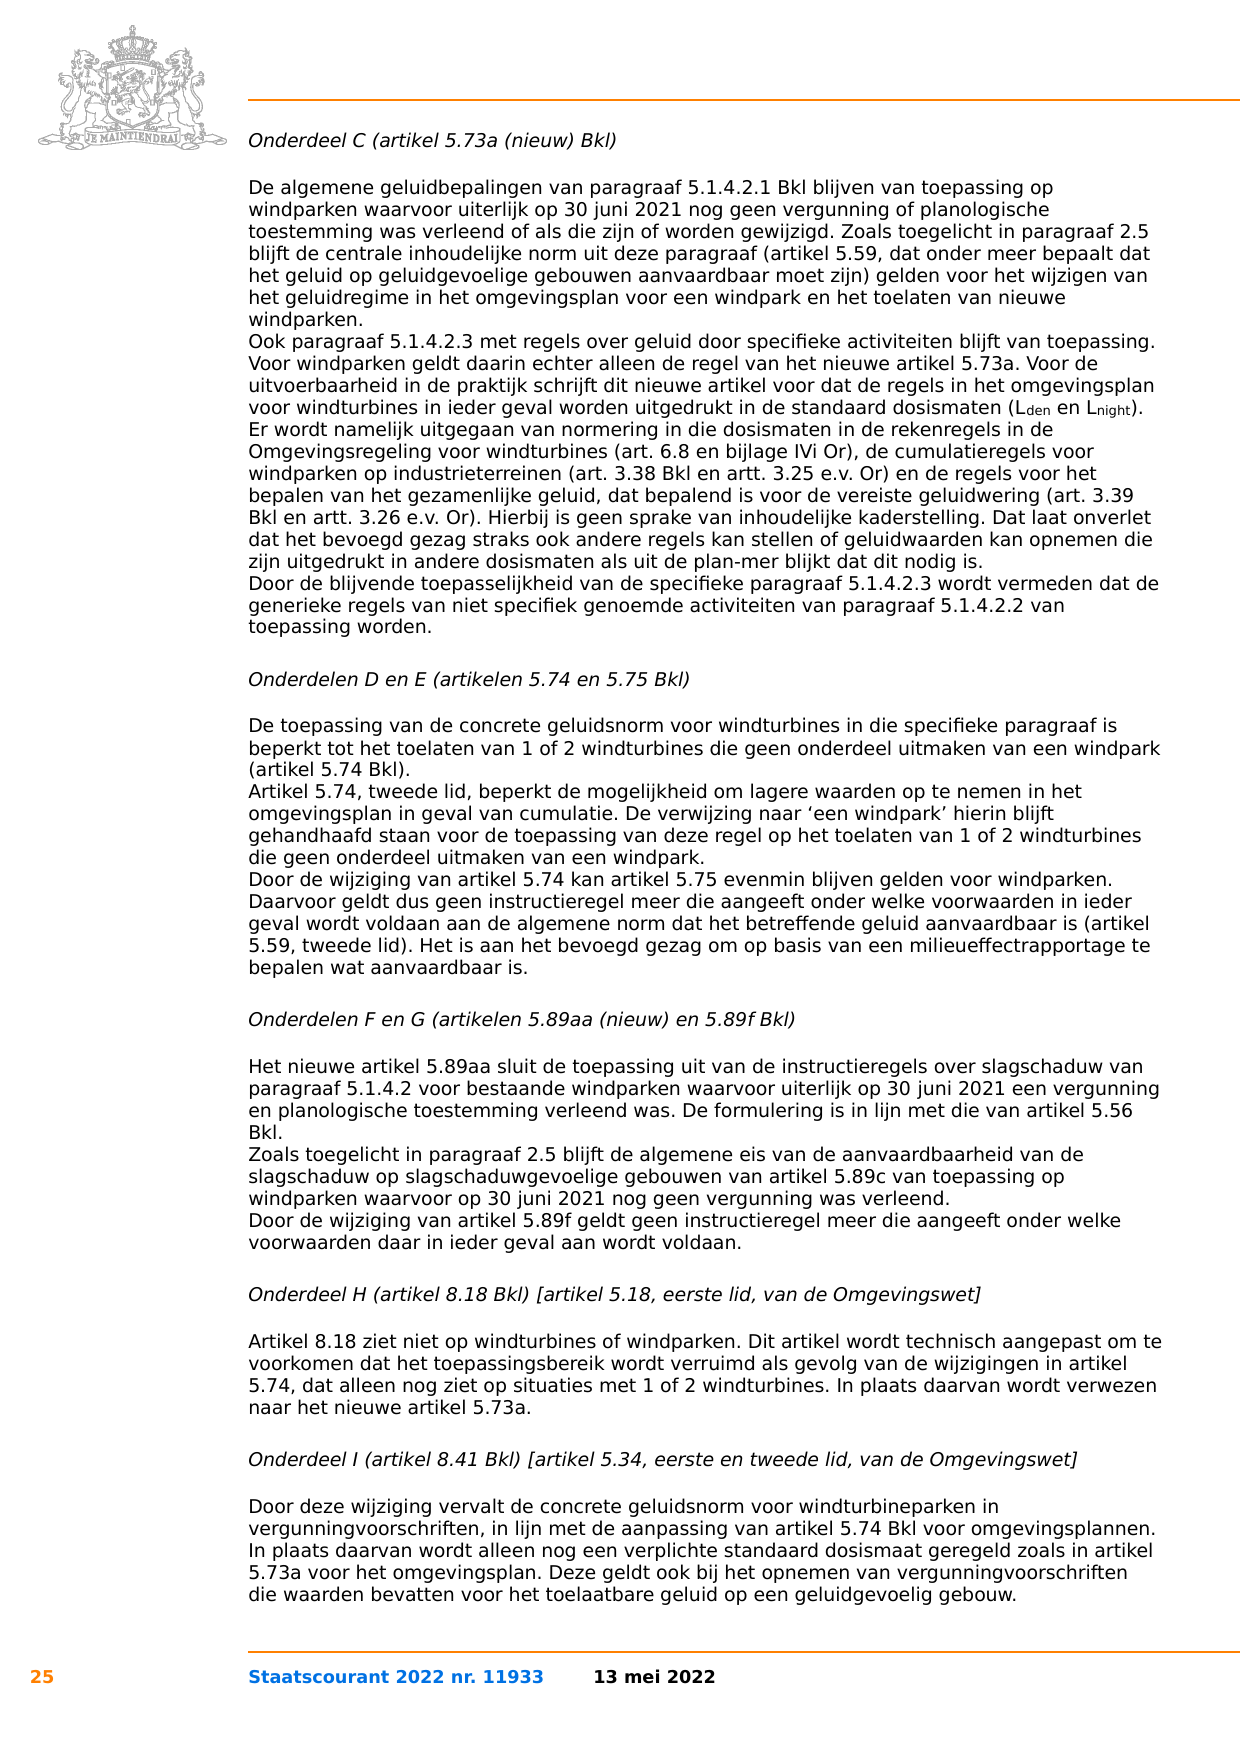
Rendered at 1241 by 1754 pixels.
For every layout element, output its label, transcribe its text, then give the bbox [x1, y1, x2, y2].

text Ook paragraaf 5.1.4.2.3 met regels over geluid door specifieke activiteiten blijft van toepassing. Voor windparken geldt daarin echter alleen de regel van het nieuwe artikel 5.73a. Voor de uitvoerbaarheid in de praktijk schrijft dit nieuwe artikel voor dat de regels in het omgevingsplan voor windturbines in ieder geval worden uitgedrukt in de standaard dosismaten (Lden en Lnight). Er wordt namelijk uitgegaan van normering in die dosismaten in de rekenregels in de Omgevingsregeling voor windturbines (art. 6.8 en bijlage IVi Or), de cumulatieregels voor windparken op industrieterreinen (art. 3.38 Bkl en artt. 3.25 e.v. Or) en de regels voor het bepalen van het gezamenlijke geluid, dat bepalend is voor de vereiste geluidwering (art. 3.39 Bkl en artt. 3.26 e.v. Or). Hierbij is geen sprake van inhoudelijke kaderstelling. Dat laat onverlet dat het bevoegd gezag straks ook andere regels kan stellen of geluidwaarden kan opnemen die zijn uitgedrukt in andere dosismaten als uit de plan-mer blijkt dat dit nodig is. [248, 331, 1163, 572]
text De toepassing van de concrete geluidsnorm voor windturbines in die specifieke paragraaf is beperkt tot het toelaten van 1 of 2 windturbines die geen onderdeel uitmaken van een windpark (artikel 5.74 Bkl). [248, 715, 1163, 781]
text Artikel 5.74, tweede lid, beperkt de mogelijkheid om lagere waarden op te nemen in het omgevingsplan in geval van cumulatie. De verwijzing naar ‘een windpark’ hierin blijft gehandhaafd staan voor de toepassing van deze regel op het toelaten van 1 of 2 windturbines die geen onderdeel uitmaken van een windpark. [248, 781, 1163, 869]
subtitle Onderdelen F en G (artikelen 5.89aa (nieuw) en 5.89f Bkl) [248, 1009, 1163, 1031]
text De algemene geluidbepalingen van paragraaf 5.1.4.2.1 Bkl blijven van toepassing op windparken waarvoor uiterlijk op 30 juni 2021 nog geen vergunning of planologische toestemming was verleend of als die zijn of worden gewijzigd. Zoals toegelicht in paragraaf 2.5 blijft de centrale inhoudelijke norm uit deze paragraaf (artikel 5.59, dat onder meer bepaalt dat het geluid op geluidgevoelige gebouwen aanvaardbaar moet zijn) gelden voor het wijzigen van het geluidregime in het omgevingsplan voor een windpark en het toelaten van nieuwe windparken. [248, 177, 1163, 331]
text Door de wijziging van artikel 5.89f geldt geen instructieregel meer die aangeeft onder welke voorwaarden daar in ieder geval aan wordt voldaan. [248, 1210, 1163, 1254]
text Door deze wijziging vervalt de concrete geluidsnorm voor windturbineparken in vergunningvoorschriften, in lijn met de aanpassing van artikel 5.74 Bkl voor omgevingsplannen. In plaats daarvan wordt alleen nog een verplichte standaard dosismaat geregeld zoals in artikel 5.73a voor het omgevingsplan. Deze geldt ook bij het opnemen van vergunningvoorschriften die waarden bevatten voor het toelaatbare geluid op een geluidgevoelig gebouw. [248, 1496, 1163, 1606]
text Het nieuwe artikel 5.89aa sluit de toepassing uit van de instructieregels over slagschaduw van paragraaf 5.1.4.2 voor bestaande windparken waarvoor uiterlijk op 30 juni 2021 een vergunning en planologische toestemming verleend was. De formulering is in lijn met die van artikel 5.56 Bkl. [248, 1056, 1163, 1144]
subtitle Onderdeel C (artikel 5.73a (nieuw) Bkl) [248, 130, 1163, 152]
picture [38, 25, 227, 150]
subtitle Onderdeel H (artikel 8.18 Bkl) [artikel 5.18, eerste lid, van de Omgevingswet] [248, 1284, 1163, 1306]
text Artikel 8.18 ziet niet op windturbines of windparken. Dit artikel wordt technisch aangepast om te voorkomen dat het toepassingsbereik wordt verruimd als gevolg van de wijzigingen in artikel 5.74, dat alleen nog ziet op situaties met 1 of 2 windturbines. In plaats daarvan wordt verwezen naar het nieuwe artikel 5.73a. [248, 1331, 1163, 1419]
text Door de blijvende toepasselijkheid van de specifieke paragraaf 5.1.4.2.3 wordt vermeden dat de generieke regels van niet specifiek genoemde activiteiten van paragraaf 5.1.4.2.2 van toepassing worden. [248, 572, 1163, 638]
text Door de wijziging van artikel 5.74 kan artikel 5.75 evenmin blijven gelden voor windparken. Daarvoor geldt dus geen instructieregel meer die aangeeft onder welke voorwaarden in ieder geval wordt voldaan aan de algemene norm dat het betreffende geluid aanvaardbaar is (artikel 5.59, tweede lid). Het is aan het bevoegd gezag om op basis van een milieueffectrapportage te bepalen wat aanvaardbaar is. [248, 869, 1163, 979]
subtitle Onderdeel I (artikel 8.41 Bkl) [artikel 5.34, eerste en tweede lid, van de Omgevingswet] [248, 1449, 1163, 1471]
subtitle Onderdelen D en E (artikelen 5.74 en 5.75 Bkl) [248, 668, 1163, 690]
text Zoals toegelicht in paragraaf 2.5 blijft de algemene eis van de aanvaardbaarheid van de slagschaduw op slagschaduwgevoelige gebouwen van artikel 5.89c van toepassing op windparken waarvoor op 30 juni 2021 nog geen vergunning was verleend. [248, 1144, 1163, 1210]
